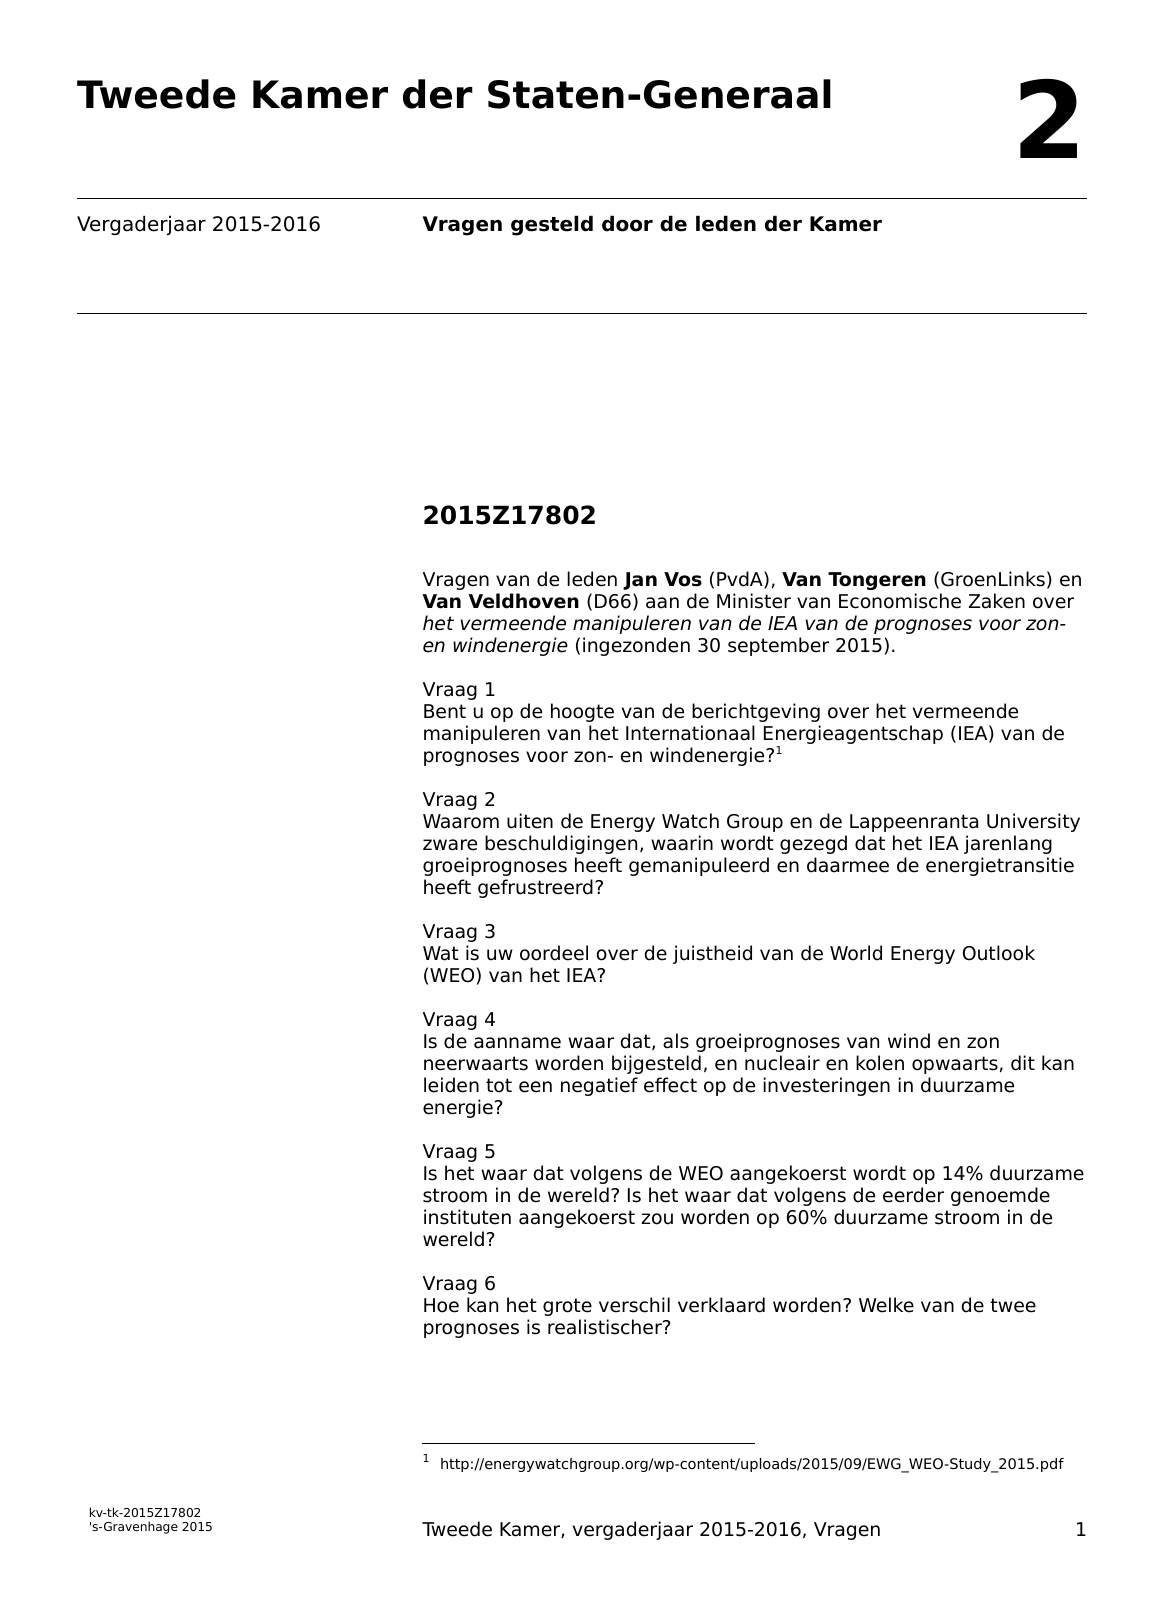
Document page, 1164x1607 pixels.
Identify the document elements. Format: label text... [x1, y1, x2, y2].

table_header 2 [886, 59, 1087, 198]
text 2015Z17802 [422, 501, 1087, 531]
text http://energywatchgroup.org/wp-content/uploads/2015/09/EWG_WEO-Study_2015.pdf [422, 1452, 1087, 1474]
text Vraag 5 [422, 1141, 1087, 1163]
table_cell Vergaderjaar 2015-2016 [77, 199, 422, 313]
text Is de aanname waar dat, als groeiprognoses van wind en zon neerwaarts worden bijgesteld, en nucleair en kolen opwaarts, dit kan leiden tot een negatief effect op de investeringen in duurzame energie? [422, 1031, 1087, 1119]
text 's-Gravenhage 2015 [88, 1520, 323, 1534]
text Waarom uiten de Energy Watch Group en de Lappeenranta University zware beschuldigingen, waarin wordt gezegd dat het IEA jarenlang groeiprognoses heeft gemanipuleerd en daarmee de energietransitie heeft gefrustreerd? [422, 811, 1087, 899]
text Bent u op de hoogte van de berichtgeving over het vermeende manipuleren van het Internationaal Energieagentschap (IEA) van de prognoses voor zon- en windenergie? [422, 701, 1087, 767]
text Vraag 3 [422, 921, 1087, 943]
table_header Tweede Kamer der Staten-Generaal [77, 59, 886, 198]
text Hoe kan het grote verschil verklaard worden? Welke van de twee prognoses is realistischer? [422, 1295, 1087, 1339]
text Vraag 4 [422, 1009, 1087, 1031]
text Wat is uw oordeel over de juistheid van de World Energy Outlook (WEO) van het IEA? [422, 943, 1087, 987]
text Vraag 2 [422, 789, 1087, 811]
text Vraag 6 [422, 1273, 1087, 1295]
text Is het waar dat volgens de WEO aangekoerst wordt op 14% duurzame stroom in de wereld? Is het waar dat volgens de eerder genoemde instituten aangekoerst zou worden op 60% duurzame stroom in de wereld? [422, 1163, 1087, 1251]
text kv-tk-2015Z17802 [88, 1506, 323, 1520]
text Vraag 1 [422, 679, 1087, 701]
table_cell Vragen gesteld door de leden der Kamer [422, 199, 1087, 313]
text Vragen van de leden Jan Vos (PvdA), Van Tongeren (GroenLinks) en Van Veldhoven (D66) aan de Minister van Economische Zaken over het vermeende manipuleren van de IEA van de prognoses voor zon- en windenergie (ingezonden 30 september 2015). [422, 569, 1087, 657]
